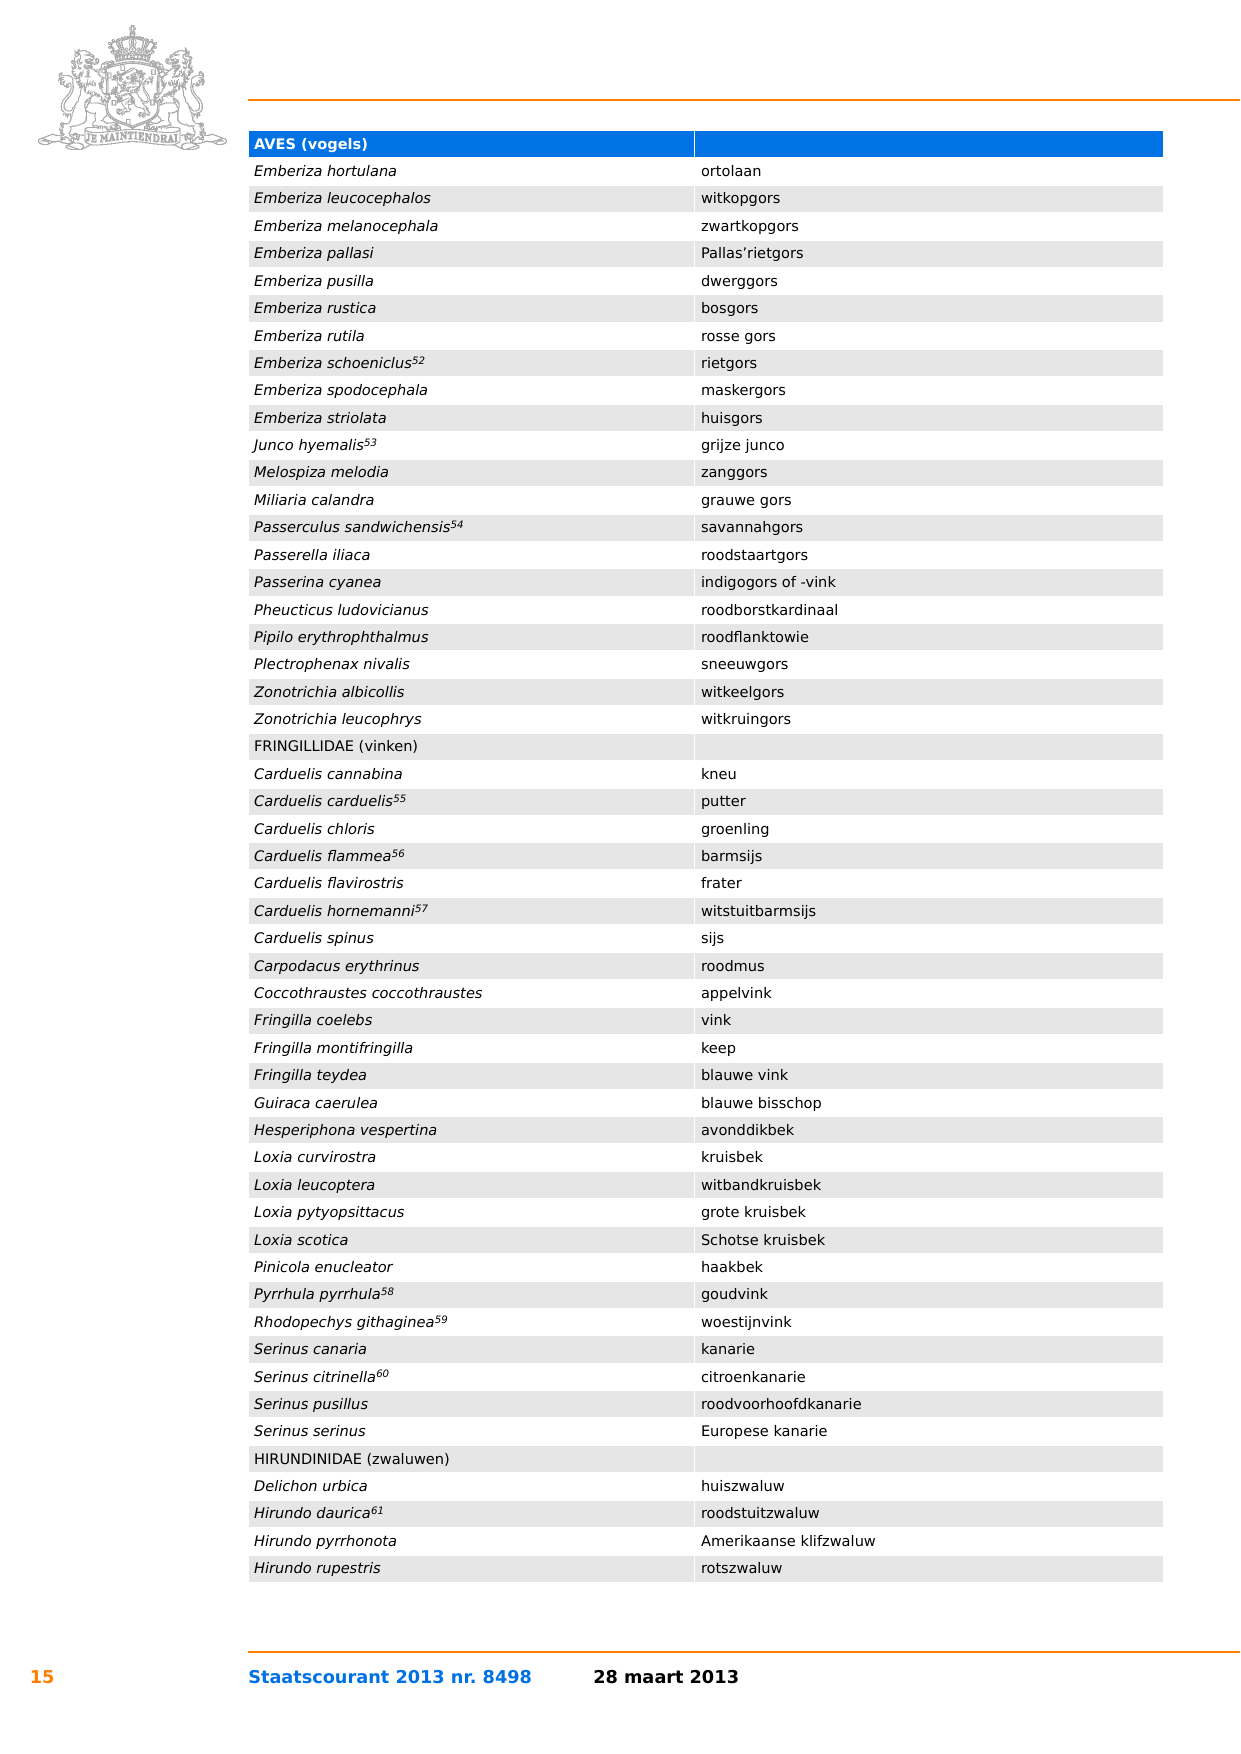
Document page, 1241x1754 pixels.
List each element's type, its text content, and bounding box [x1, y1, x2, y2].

table_cell zwartkopgors [695, 213, 1163, 239]
table_cell Emberiza pusilla [249, 268, 694, 294]
table_cell Pallas’rietgors [695, 241, 1163, 267]
table_cell indigogors of -vink [695, 569, 1163, 596]
table_cell grauwe gors [695, 487, 1163, 513]
table_cell Emberiza leucocephalos [249, 186, 694, 212]
table_cell roodborstkardinaal [695, 597, 1163, 623]
table_cell Carpodacus erythrinus [249, 953, 694, 979]
table_cell Carduelis flavirostris [249, 871, 694, 897]
table_cell Carduelis cannabina [249, 761, 694, 787]
table_cell roodmus [695, 953, 1163, 979]
table_cell woestijnvink [695, 1309, 1163, 1335]
table_cell roodflanktowie [695, 624, 1163, 650]
table_cell Loxia scotica [249, 1227, 694, 1253]
table_cell Zonotrichia leucophrys [249, 706, 694, 733]
table_cell Coccothraustes coccothraustes [249, 980, 694, 1007]
table_cell Emberiza schoeniclus52 [249, 350, 694, 376]
table_cell Passerina cyanea [249, 569, 694, 596]
table_cell rietgors [695, 350, 1163, 376]
table_cell Schotse kruisbek [695, 1227, 1163, 1253]
table_cell rotszwaluw [695, 1556, 1163, 1582]
table_cell [695, 1446, 1163, 1472]
table_cell savannahgors [695, 515, 1163, 541]
table_cell rosse gors [695, 323, 1163, 349]
table_cell Rhodopechys githaginea59 [249, 1309, 694, 1335]
table_cell Guiraca caerulea [249, 1090, 694, 1116]
table_header AVES (vogels) [249, 131, 694, 157]
table_cell Delichon urbica [249, 1473, 694, 1500]
table_cell Serinus canaria [249, 1336, 694, 1363]
table_cell HIRUNDINIDAE (zwaluwen) [249, 1446, 694, 1472]
picture [38, 25, 227, 150]
table_cell Amerikaanse klifzwaluw [695, 1528, 1163, 1554]
table_cell huisgors [695, 405, 1163, 431]
table_cell Emberiza hortulana [249, 158, 694, 185]
table_cell kruisbek [695, 1145, 1163, 1171]
table_cell appelvink [695, 980, 1163, 1007]
table_cell blauwe vink [695, 1063, 1163, 1089]
table_cell [695, 734, 1163, 760]
table_cell haakbek [695, 1254, 1163, 1281]
table_cell Serinus pusillus [249, 1391, 694, 1417]
table_cell maskergors [695, 378, 1163, 404]
table_cell roodvoorhoofdkanarie [695, 1391, 1163, 1417]
table_cell Pheucticus ludovicianus [249, 597, 694, 623]
table_cell citroenkanarie [695, 1364, 1163, 1390]
table_cell Passerculus sandwichensis54 [249, 515, 694, 541]
table_cell grote kruisbek [695, 1199, 1163, 1226]
table_cell huiszwaluw [695, 1473, 1163, 1500]
table_cell witkopgors [695, 186, 1163, 212]
table_cell Hirundo rupestris [249, 1556, 694, 1582]
table_cell putter [695, 789, 1163, 815]
table_cell Carduelis chloris [249, 816, 694, 842]
table_cell Emberiza rutila [249, 323, 694, 349]
table_cell Melospiza melodia [249, 460, 694, 486]
table_cell Emberiza rustica [249, 295, 694, 322]
table_cell Carduelis flammea56 [249, 843, 694, 869]
table_cell Pyrrhula pyrrhula58 [249, 1282, 694, 1308]
table_cell kanarie [695, 1336, 1163, 1363]
table_cell Loxia pytyopsittacus [249, 1199, 694, 1226]
table_cell Plectrophenax nivalis [249, 651, 694, 678]
table_cell goudvink [695, 1282, 1163, 1308]
table_cell Junco hyemalis53 [249, 432, 694, 459]
table_cell Fringilla montifringilla [249, 1035, 694, 1061]
table_cell Carduelis hornemanni57 [249, 898, 694, 924]
table_cell FRINGILLIDAE (vinken) [249, 734, 694, 760]
table_cell Hesperiphona vespertina [249, 1117, 694, 1143]
table_cell Carduelis spinus [249, 925, 694, 952]
table_cell Serinus citrinella60 [249, 1364, 694, 1390]
table_cell frater [695, 871, 1163, 897]
table_cell Miliaria calandra [249, 487, 694, 513]
table_cell witkruingors [695, 706, 1163, 733]
table_cell Loxia curvirostra [249, 1145, 694, 1171]
table_cell groenling [695, 816, 1163, 842]
table_cell roodstaartgors [695, 542, 1163, 568]
table_cell Carduelis carduelis55 [249, 789, 694, 815]
table_cell blauwe bisschop [695, 1090, 1163, 1116]
table_cell Pinicola enucleator [249, 1254, 694, 1281]
table_cell Loxia leucoptera [249, 1172, 694, 1198]
table_cell roodstuitzwaluw [695, 1501, 1163, 1527]
table_cell kneu [695, 761, 1163, 787]
table_cell Serinus serinus [249, 1419, 694, 1445]
table_cell dwerggors [695, 268, 1163, 294]
table_cell witkeelgors [695, 679, 1163, 705]
table_cell Europese kanarie [695, 1419, 1163, 1445]
table_cell witstuitbarmsijs [695, 898, 1163, 924]
table_cell Emberiza melanocephala [249, 213, 694, 239]
table_header [695, 131, 1163, 157]
table_cell Zonotrichia albicollis [249, 679, 694, 705]
table_cell Passerella iliaca [249, 542, 694, 568]
table_cell Hirundo daurica61 [249, 1501, 694, 1527]
table_cell sijs [695, 925, 1163, 952]
table_cell Fringilla coelebs [249, 1008, 694, 1034]
table_cell witbandkruisbek [695, 1172, 1163, 1198]
table_cell Hirundo pyrrhonota [249, 1528, 694, 1554]
table_cell zanggors [695, 460, 1163, 486]
table_cell ortolaan [695, 158, 1163, 185]
table_cell Emberiza spodocephala [249, 378, 694, 404]
table_cell sneeuwgors [695, 651, 1163, 678]
table_cell Pipilo erythrophthalmus [249, 624, 694, 650]
table_cell barmsijs [695, 843, 1163, 869]
table_cell grijze junco [695, 432, 1163, 459]
table_cell vink [695, 1008, 1163, 1034]
table_cell Emberiza pallasi [249, 241, 694, 267]
table_cell Fringilla teydea [249, 1063, 694, 1089]
table_cell Emberiza striolata [249, 405, 694, 431]
table_cell avonddikbek [695, 1117, 1163, 1143]
table_cell bosgors [695, 295, 1163, 322]
table_cell keep [695, 1035, 1163, 1061]
